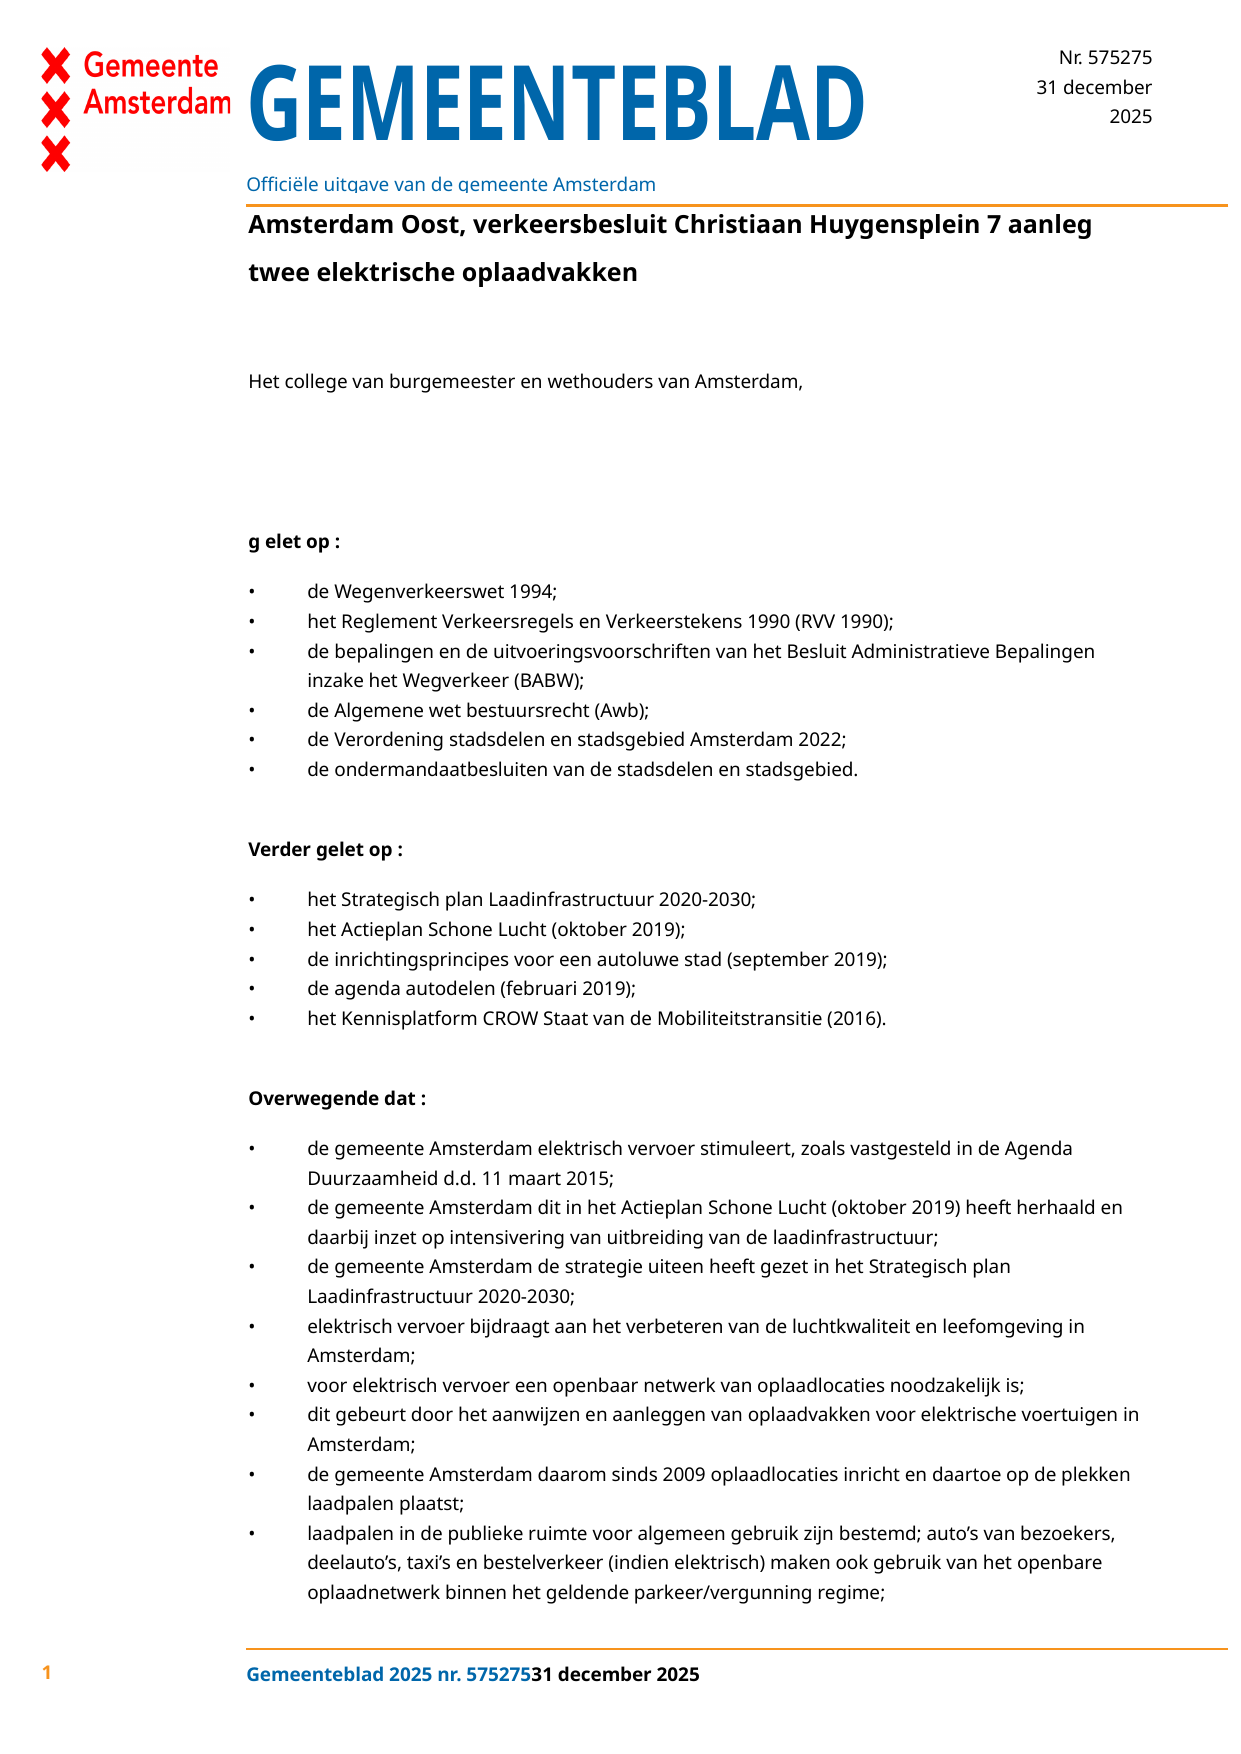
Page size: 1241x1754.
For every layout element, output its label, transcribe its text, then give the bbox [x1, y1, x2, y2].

list de bepalingen en de uitvoeringsvoorschriften van het Besluit Administratieve Bepalingen inzake het Wegverkeer (BABW); [248, 638, 1152, 693]
text Verder gelet op : [248, 836, 1152, 862]
text Amsterdam Oost, verkeersbesluit Christiaan Huygensplein 7 aanleg twee elektrische oplaadvakken [248, 207, 1152, 288]
list dit gebeurt door het aanwijzen en aanleggen van oplaadvakken voor elektrische voertuigen in Amsterdam; [248, 1402, 1152, 1457]
text Overwegende dat : [248, 1085, 1152, 1111]
list het Actieplan Schone Lucht (oktober 2019); [248, 916, 1152, 942]
list laadpalen in de publieke ruimte voor algemeen gebruik zijn bestemd; auto’s van bezoekers, deelauto’s, taxi’s en bestelverkeer (indien elektrisch) maken ook gebruik van het openbare oplaadnetwerk binnen het geldende parkeer/vergunning regime; [248, 1520, 1152, 1605]
list elektrisch vervoer bijdraagt aan het verbeteren van de luchtkwaliteit en leefomgeving in Amsterdam; [248, 1313, 1152, 1368]
text Het college van burgemeester en wethouders van Amsterdam, [248, 368, 1152, 394]
list de gemeente Amsterdam elektrisch vervoer stimuleert, zoals vastgesteld in de Agenda Duurzaamheid d.d. 11 maart 2015; [248, 1135, 1152, 1191]
list het Kennisplatform CROW Staat van de Mobiliteitstransitie (2016). [248, 1005, 1152, 1031]
list de Verordening stadsdelen en stadsgebied Amsterdam 2022; [248, 727, 1152, 752]
list de agenda autodelen (februari 2019); [248, 975, 1152, 1001]
list de Wegenverkeerswet 1994; [248, 579, 1152, 604]
picture [41, 47, 231, 172]
list de Algemene wet bestuursrecht (Awb); [248, 697, 1152, 723]
list de inrichtingsprincipes voor een autoluwe stad (september 2019); [248, 946, 1152, 971]
list de gemeente Amsterdam dit in het Actieplan Schone Lucht (oktober 2019) heeft herhaald en daarbij inzet op intensivering van uitbreiding van de laadinfrastructuur; [248, 1194, 1152, 1250]
list de gemeente Amsterdam daarom sinds 2009 oplaadlocaties inricht en daartoe op de plekken laadpalen plaatst; [248, 1461, 1152, 1516]
text g elet op : [248, 528, 1152, 554]
list de gemeente Amsterdam de strategie uiteen heeft gezet in het Strategisch plan Laadinfrastructuur 2020-2030; [248, 1254, 1152, 1309]
list voor elektrisch vervoer een openbaar netwerk van oplaadlocaties noodzakelijk is; [248, 1372, 1152, 1398]
list de ondermandaatbesluiten van de stadsdelen en stadsgebied. [248, 756, 1152, 782]
list het Strategisch plan Laadinfrastructuur 2020-2030; [248, 887, 1152, 912]
list het Reglement Verkeersregels en Verkeerstekens 1990 (RVV 1990); [248, 608, 1152, 634]
